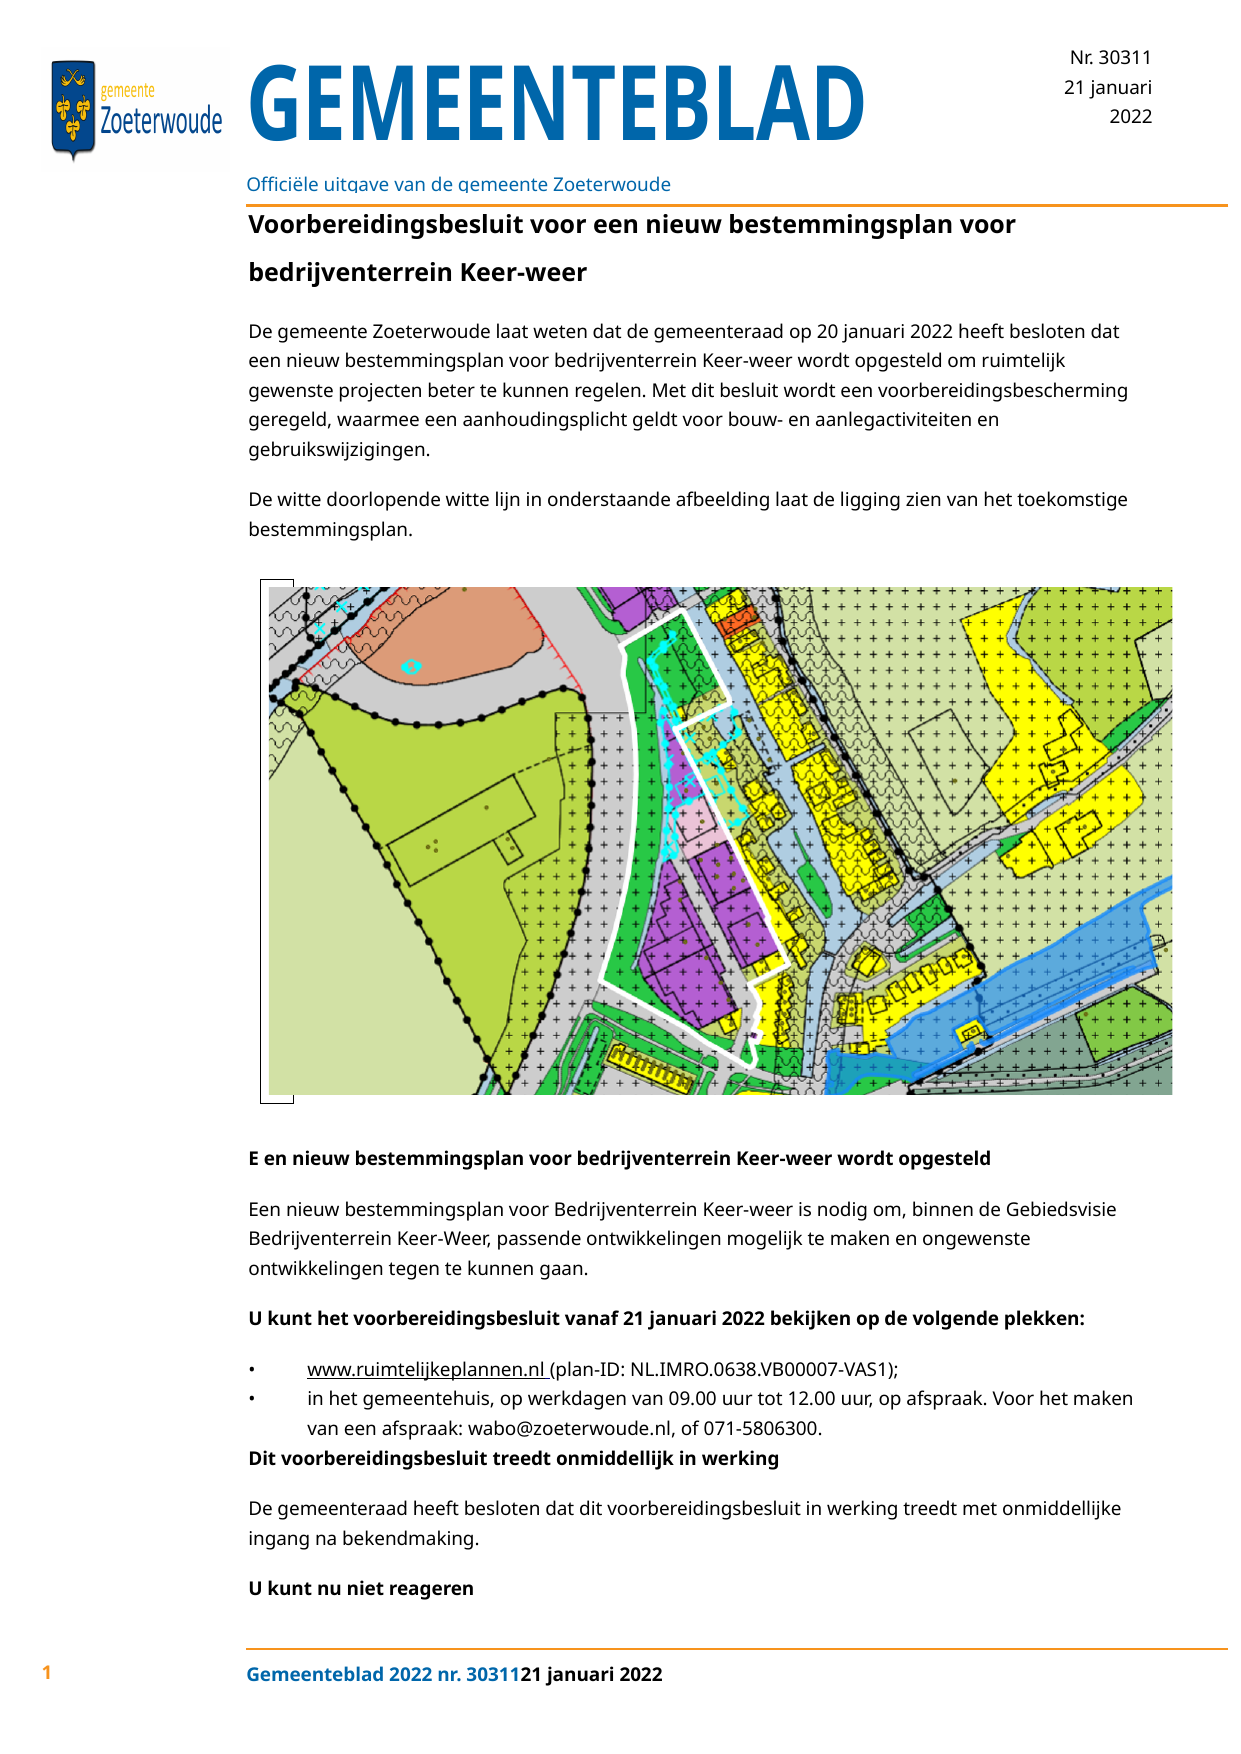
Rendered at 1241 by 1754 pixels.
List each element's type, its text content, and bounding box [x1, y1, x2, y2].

text Voorbereidingsbesluit voor een nieuw bestemmingsplan voor bedrijventerrein Keer-weer [248, 207, 1152, 288]
text E en nieuw bestemmingsplan voor bedrijventerrein Keer-weer wordt opgesteld [248, 1146, 1152, 1171]
list www.ruimtelijkeplannen.nl (plan-ID: NL.IMRO.0638.VB00007-VAS1); [248, 1356, 1152, 1382]
text Dit voorbereidingsbesluit treedt onmiddellijk in werking [248, 1445, 1152, 1470]
text U kunt het voorbereidingsbesluit vanaf 21 januari 2022 bekijken op de volgende plekken: [248, 1306, 1152, 1331]
text De witte doorlopende witte lijn in onderstaande afbeelding laat de ligging zien van het toekomstige bestemmingsplan. [248, 487, 1152, 542]
text Een nieuw bestemmingsplan voor Bedrijventerrein Keer-weer is nodig om, binnen de Gebiedsvisie Bedrijventerrein Keer-Weer, passende ontwikkelingen mogelijk te maken en ongewenste ontwikkelingen tegen te kunnen gaan. [248, 1196, 1152, 1281]
picture [268, 587, 1173, 1095]
text De gemeenteraad heeft besloten dat dit voorbereidingsbesluit in werking treedt met onmiddellijke ingang na bekendmaking. [248, 1495, 1152, 1550]
picture [41, 47, 231, 172]
list in het gemeentehuis, op werkdagen van 09.00 uur tot 12.00 uur, op afspraak. Voor het maken van een afspraak: wabo@zoeterwoude.nl, of 071-5806300. [248, 1386, 1152, 1441]
text De gemeente Zoeterwoude laat weten dat de gemeenteraad op 20 januari 2022 heeft besloten dat een nieuw bestemmingsplan voor bedrijventerrein Keer-weer wordt opgesteld om ruimtelijk gewenste projecten beter te kunnen regelen. Met dit besluit wordt een voorbereidingsbescherming geregeld, waarmee een aanhoudingsplicht geldt voor bouw- en aanlegactiviteiten en gebruikswijzigingen. [248, 318, 1152, 462]
text U kunt nu niet reageren [248, 1575, 1152, 1601]
